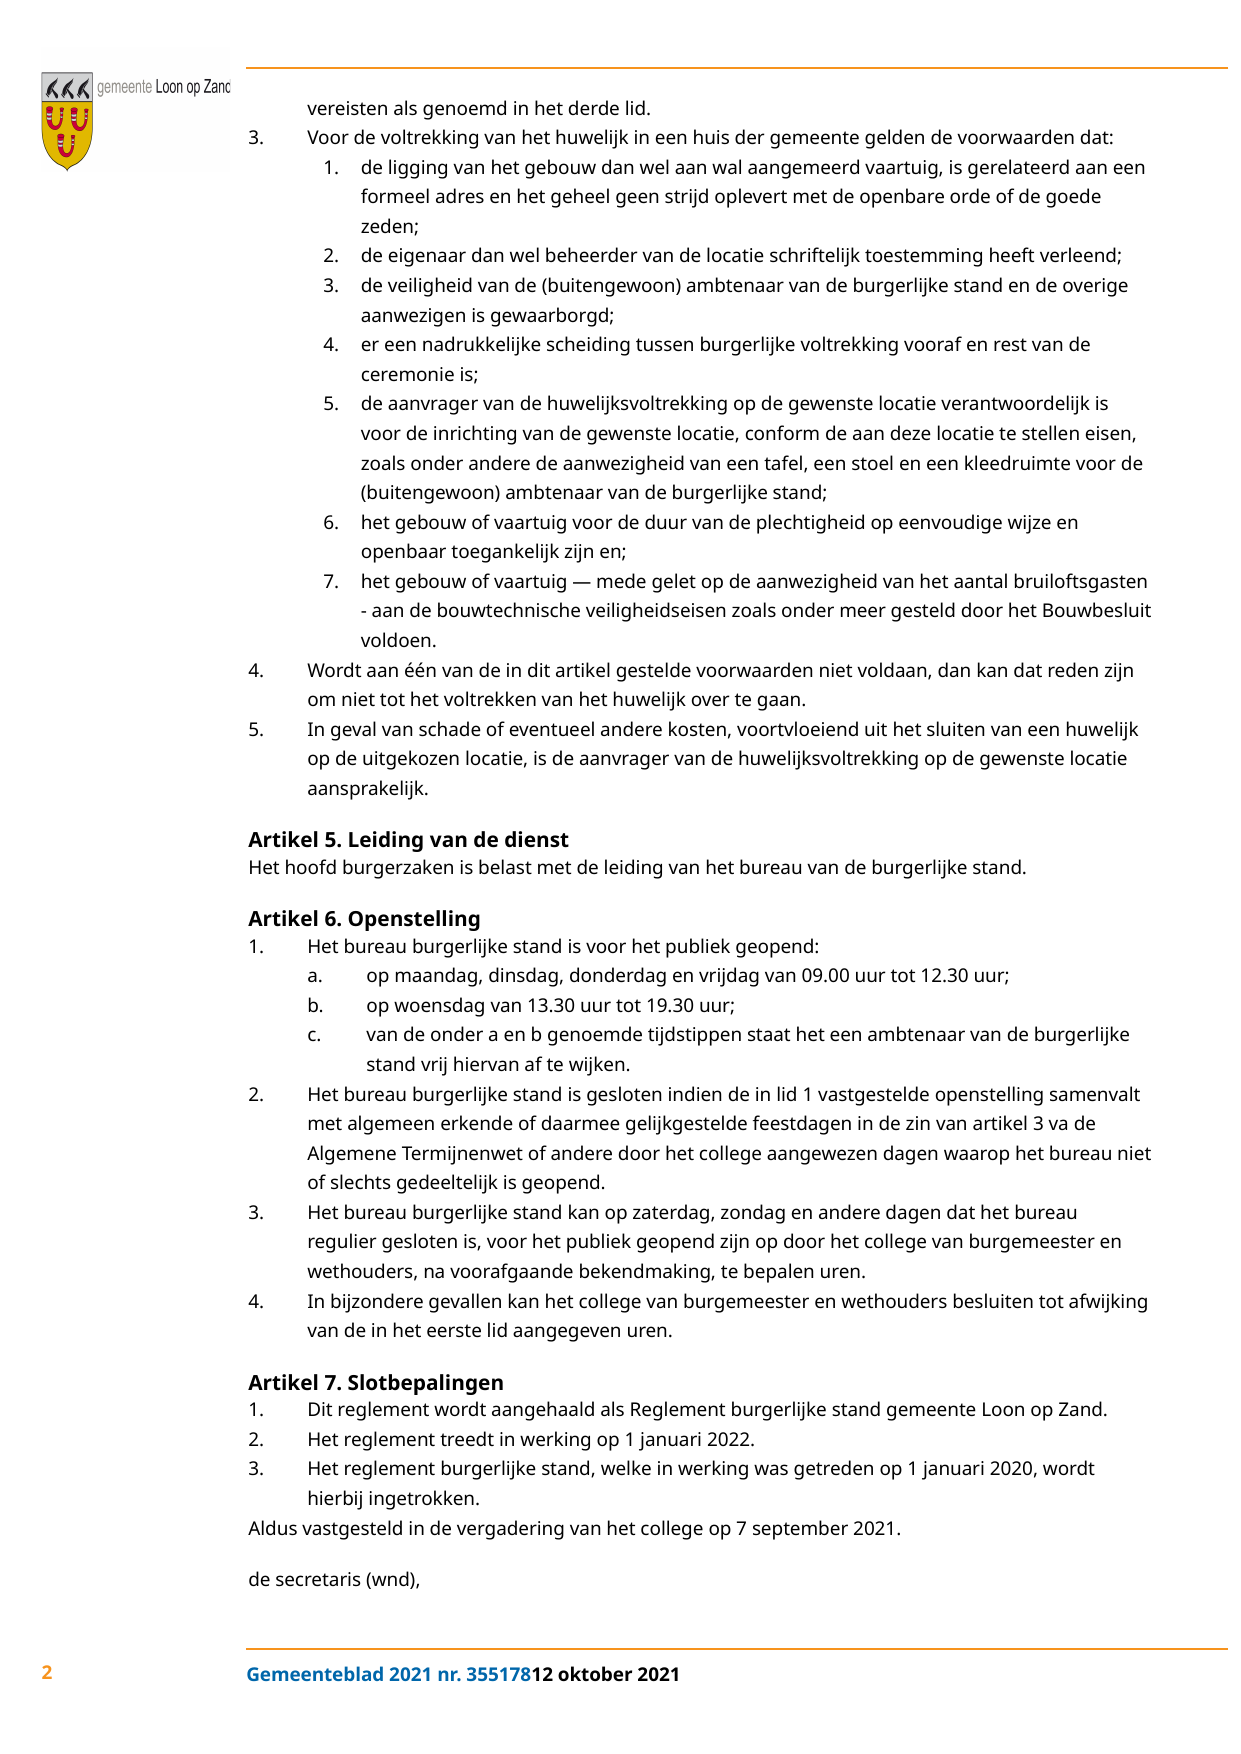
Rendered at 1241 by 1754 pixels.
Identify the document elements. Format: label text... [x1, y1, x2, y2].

text Artikel 6. Openstelling [248, 904, 1152, 933]
list het gebouw of vaartuig — mede gelet op de aanwezigheid van het aantal bruiloftsgasten - aan de bouwtechnische veiligheidseisen zoals onder meer gesteld door het Bouwbesluit voldoen. [323, 568, 1152, 653]
list Het reglement treedt in werking op 1 januari 2022. [248, 1426, 1152, 1452]
list de aanvrager van de huwelijksvoltrekking op de gewenste locatie verantwoordelijk is voor de inrichting van de gewenste locatie, conform de aan deze locatie te stellen eisen, zoals onder andere de aanwezigheid van een tafel, een stoel en een kleedruimte voor de (buitengewoon) ambtenaar van de burgerlijke stand; [323, 391, 1152, 505]
list Voor de voltrekking van het huwelijk in een huis der gemeente gelden de voorwaarden dat: [248, 124, 1152, 150]
text Aldus vastgesteld in de vergadering van het college op 7 september 2021. [248, 1515, 1152, 1540]
list vereisten als genoemd in het derde lid. [248, 95, 1152, 121]
text Artikel 5. Leiding van de dienst [248, 826, 1152, 854]
list Wordt aan één van de in dit artikel gestelde voorwaarden niet voldaan, dan kan dat reden zijn om niet tot het voltrekken van het huwelijk over te gaan. [248, 657, 1152, 712]
list Het bureau burgerlijke stand is gesloten indien de in lid 1 vastgestelde openstelling samenvalt met algemeen erkende of daarmee gelijkgestelde feestdagen in de zin van artikel 3 va de Algemene Termijnenwet of andere door het college aangewezen dagen waarop het bureau niet of slechts gedeeltelijk is geopend. [248, 1081, 1152, 1195]
list op maandag, dinsdag, donderdag en vrijdag van 09.00 uur tot 12.30 uur; [307, 962, 1152, 988]
picture [41, 47, 231, 172]
text Het hoofd burgerzaken is belast met de leiding van het bureau van de burgerlijke stand. [248, 854, 1152, 880]
text de secretaris (wnd), [248, 1566, 1152, 1592]
list Het reglement burgerlijke stand, welke in werking was getreden op 1 januari 2020, wordt hierbij ingetrokken. [248, 1456, 1152, 1511]
text Artikel 7. Slotbepalingen [248, 1368, 1152, 1396]
list Het bureau burgerlijke stand kan op zaterdag, zondag en andere dagen dat het bureau regulier gesloten is, voor het publiek geopend zijn op door het college van burgemeester en wethouders, na voorafgaande bekendmaking, te bepalen uren. [248, 1199, 1152, 1284]
list het gebouw of vaartuig voor de duur van de plechtigheid op eenvoudige wijze en openbaar toegankelijk zijn en; [323, 509, 1152, 564]
list er een nadrukkelijke scheiding tussen burgerlijke voltrekking vooraf en rest van de ceremonie is; [323, 331, 1152, 387]
list Dit reglement wordt aangehaald als Reglement burgerlijke stand gemeente Loon op Zand. [248, 1396, 1152, 1422]
list op woensdag van 13.30 uur tot 19.30 uur; [307, 992, 1152, 1018]
list In bijzondere gevallen kan het college van burgemeester en wethouders besluiten tot afwijking van de in het eerste lid aangegeven uren. [248, 1288, 1152, 1343]
list de eigenaar dan wel beheerder van de locatie schriftelijk toestemming heeft verleend; [323, 243, 1152, 268]
list Het bureau burgerlijke stand is voor het publiek geopend: [248, 933, 1152, 959]
list de ligging van het gebouw dan wel aan wal aangemeerd vaartuig, is gerelateerd aan een formeel adres en het geheel geen strijd oplevert met de openbare orde of de goede zeden; [323, 154, 1152, 239]
list de veiligheid van de (buitengewoon) ambtenaar van de burgerlijke stand en de overige aanwezigen is gewaarborgd; [323, 272, 1152, 328]
list van de onder a en b genoemde tijdstippen staat het een ambtenaar van de burgerlijke stand vrij hiervan af te wijken. [307, 1022, 1152, 1077]
list In geval van schade of eventueel andere kosten, voortvloeiend uit het sluiten van een huwelijk op de uitgekozen locatie, is de aanvrager van de huwelijksvoltrekking op de gewenste locatie aansprakelijk. [248, 716, 1152, 801]
